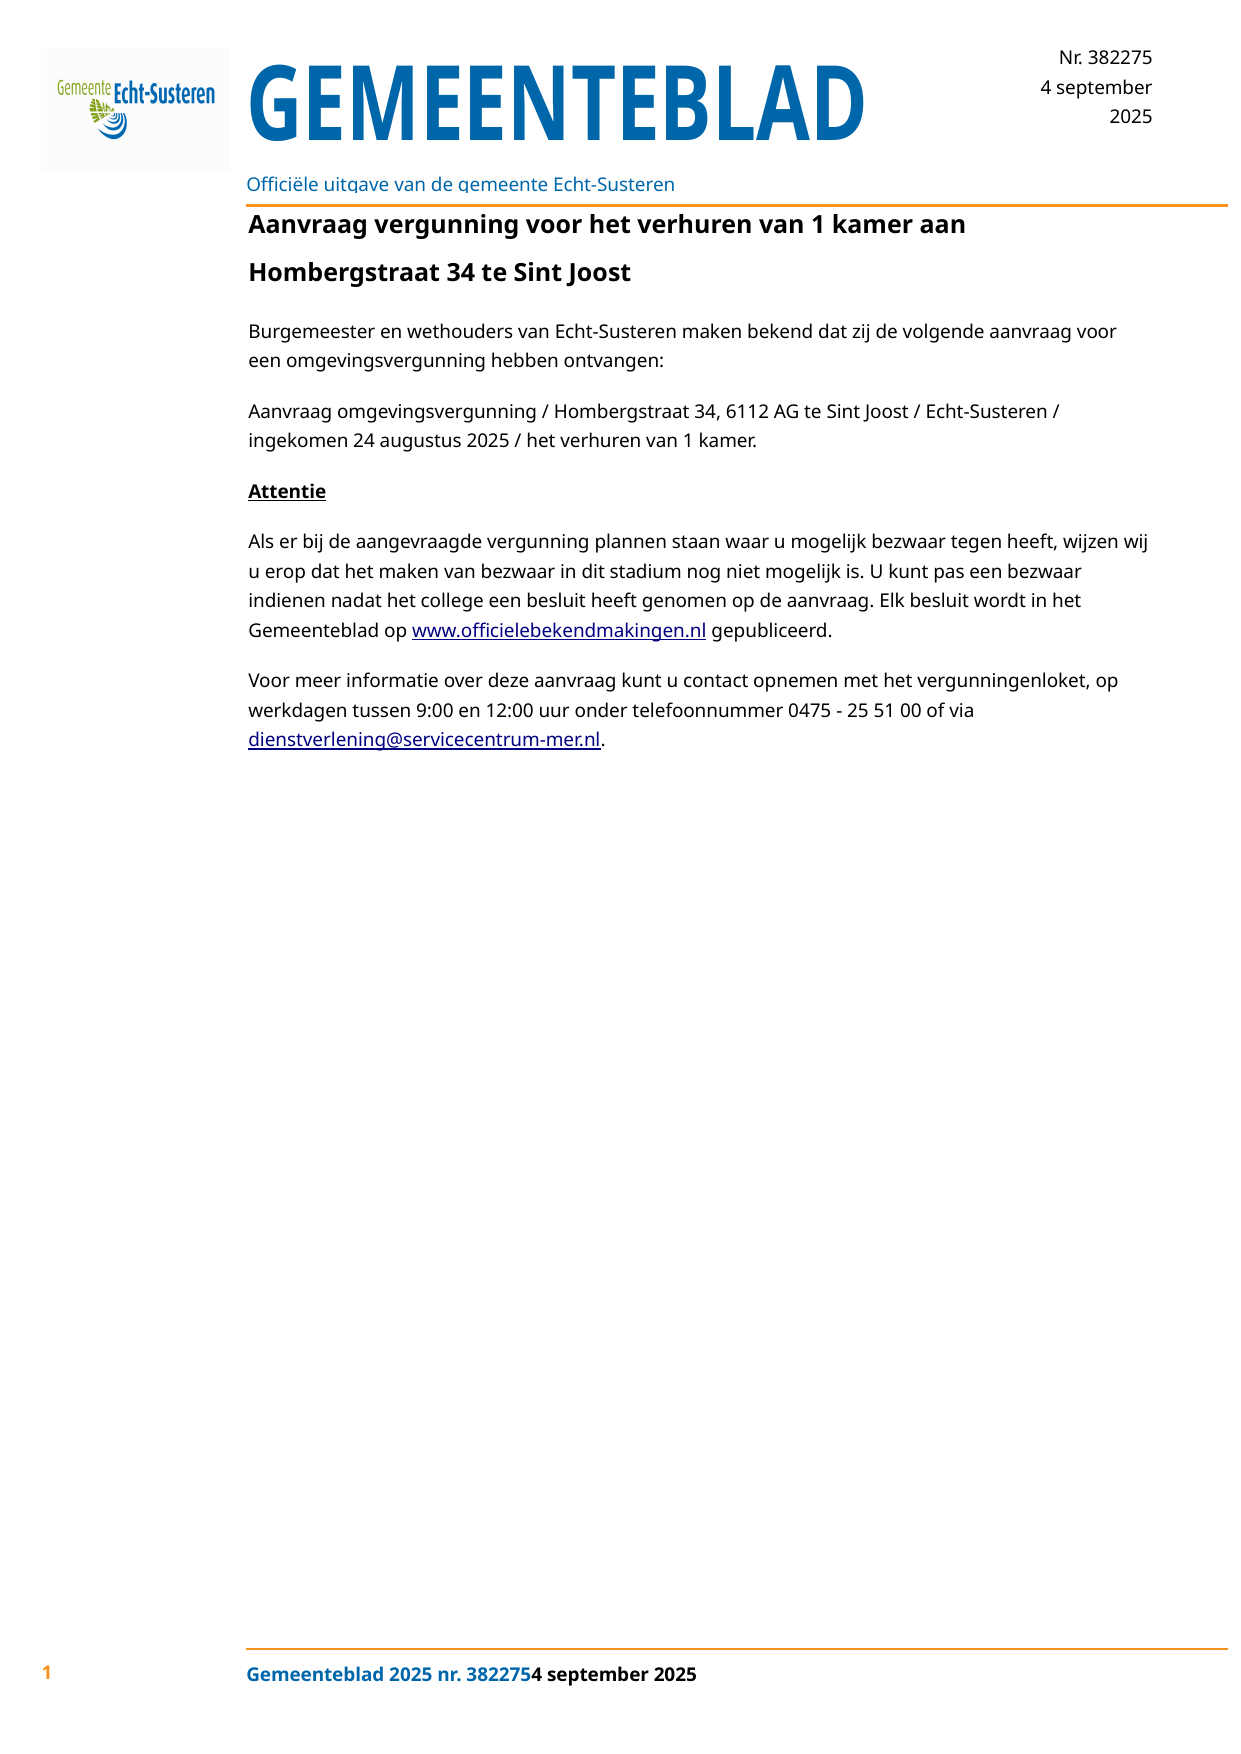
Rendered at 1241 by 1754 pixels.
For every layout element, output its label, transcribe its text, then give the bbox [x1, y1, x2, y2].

text Aanvraag omgevingsvergunning / Hombergstraat 34, 6112 AG te Sint Joost / Echt-Susteren / ingekomen 24 augustus 2025 / het verhuren van 1 kamer. [248, 398, 1152, 453]
text Aanvraag vergunning voor het verhuren van 1 kamer aan Hombergstraat 34 te Sint Joost [248, 207, 1152, 288]
text Als er bij de aangevraagde vergunning plannen staan waar u mogelijk bezwaar tegen heeft, wijzen wij u erop dat het maken van bezwaar in dit stadium nog niet mogelijk is. U kunt pas een bezwaar indienen nadat het college een besluit heeft genomen op de aanvraag. Elk besluit wordt in het Gemeenteblad op www.officielebekendmakingen.nl gepubliceerd. [248, 528, 1152, 643]
text Voor meer informatie over deze aanvraag kunt u contact opnemen met het vergunningenloket, op werkdagen tussen 9:00 en 12:00 uur onder telefoonnummer 0475 - 25 51 00 of via dienstverlening@servicecentrum-mer.nl. [248, 667, 1152, 752]
picture [41, 47, 231, 172]
text Attentie [248, 478, 1152, 504]
text Burgemeester en wethouders van Echt-Susteren maken bekend dat zij de volgende aanvraag voor een omgevingsvergunning hebben ontvangen: [248, 318, 1152, 373]
